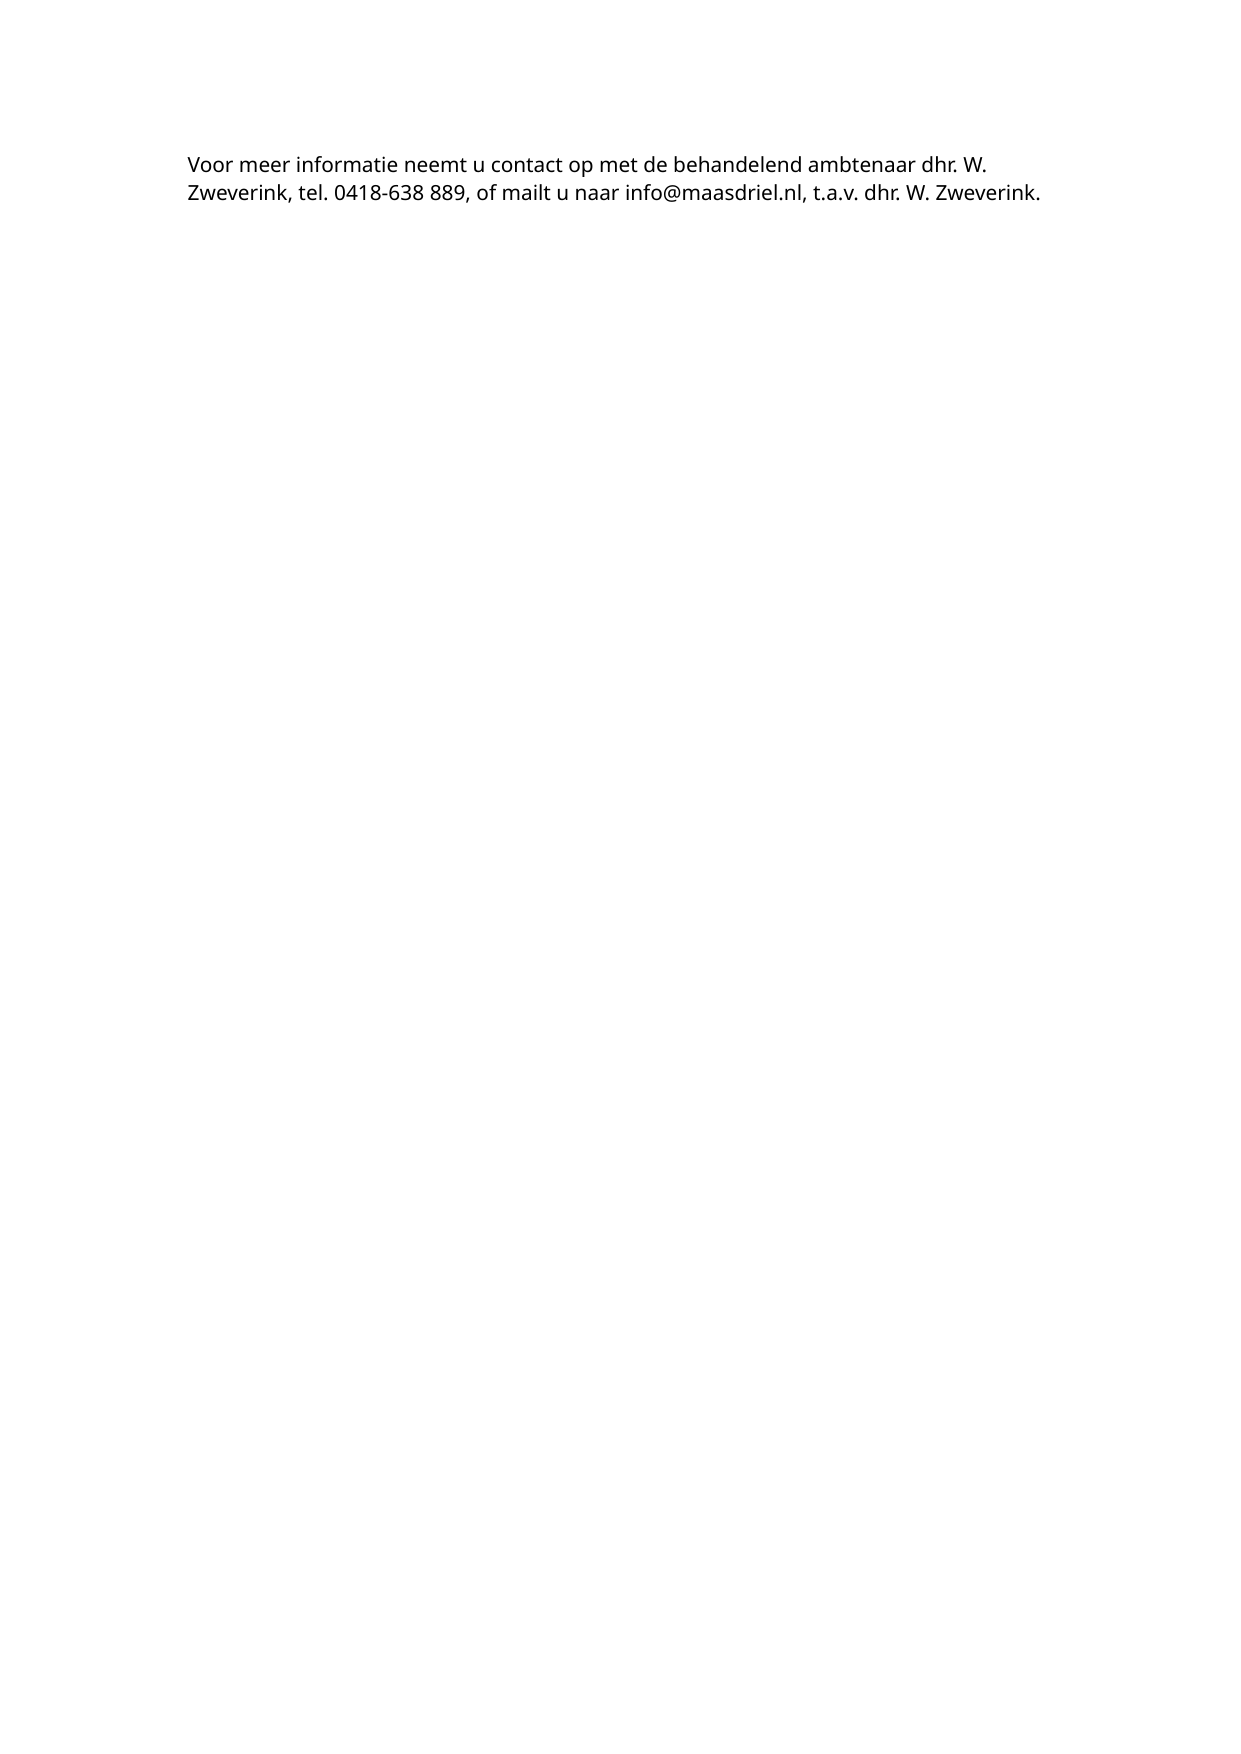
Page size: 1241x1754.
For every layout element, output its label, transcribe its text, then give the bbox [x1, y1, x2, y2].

text Voor meer informatie neemt u contact op met de behandelend ambtenaar dhr. W. Zweverink, tel. 0418-638 889, of mailt u naar info@maasdriel.nl, t.a.v. dhr. W. Zweverink. [187, 150, 1053, 207]
